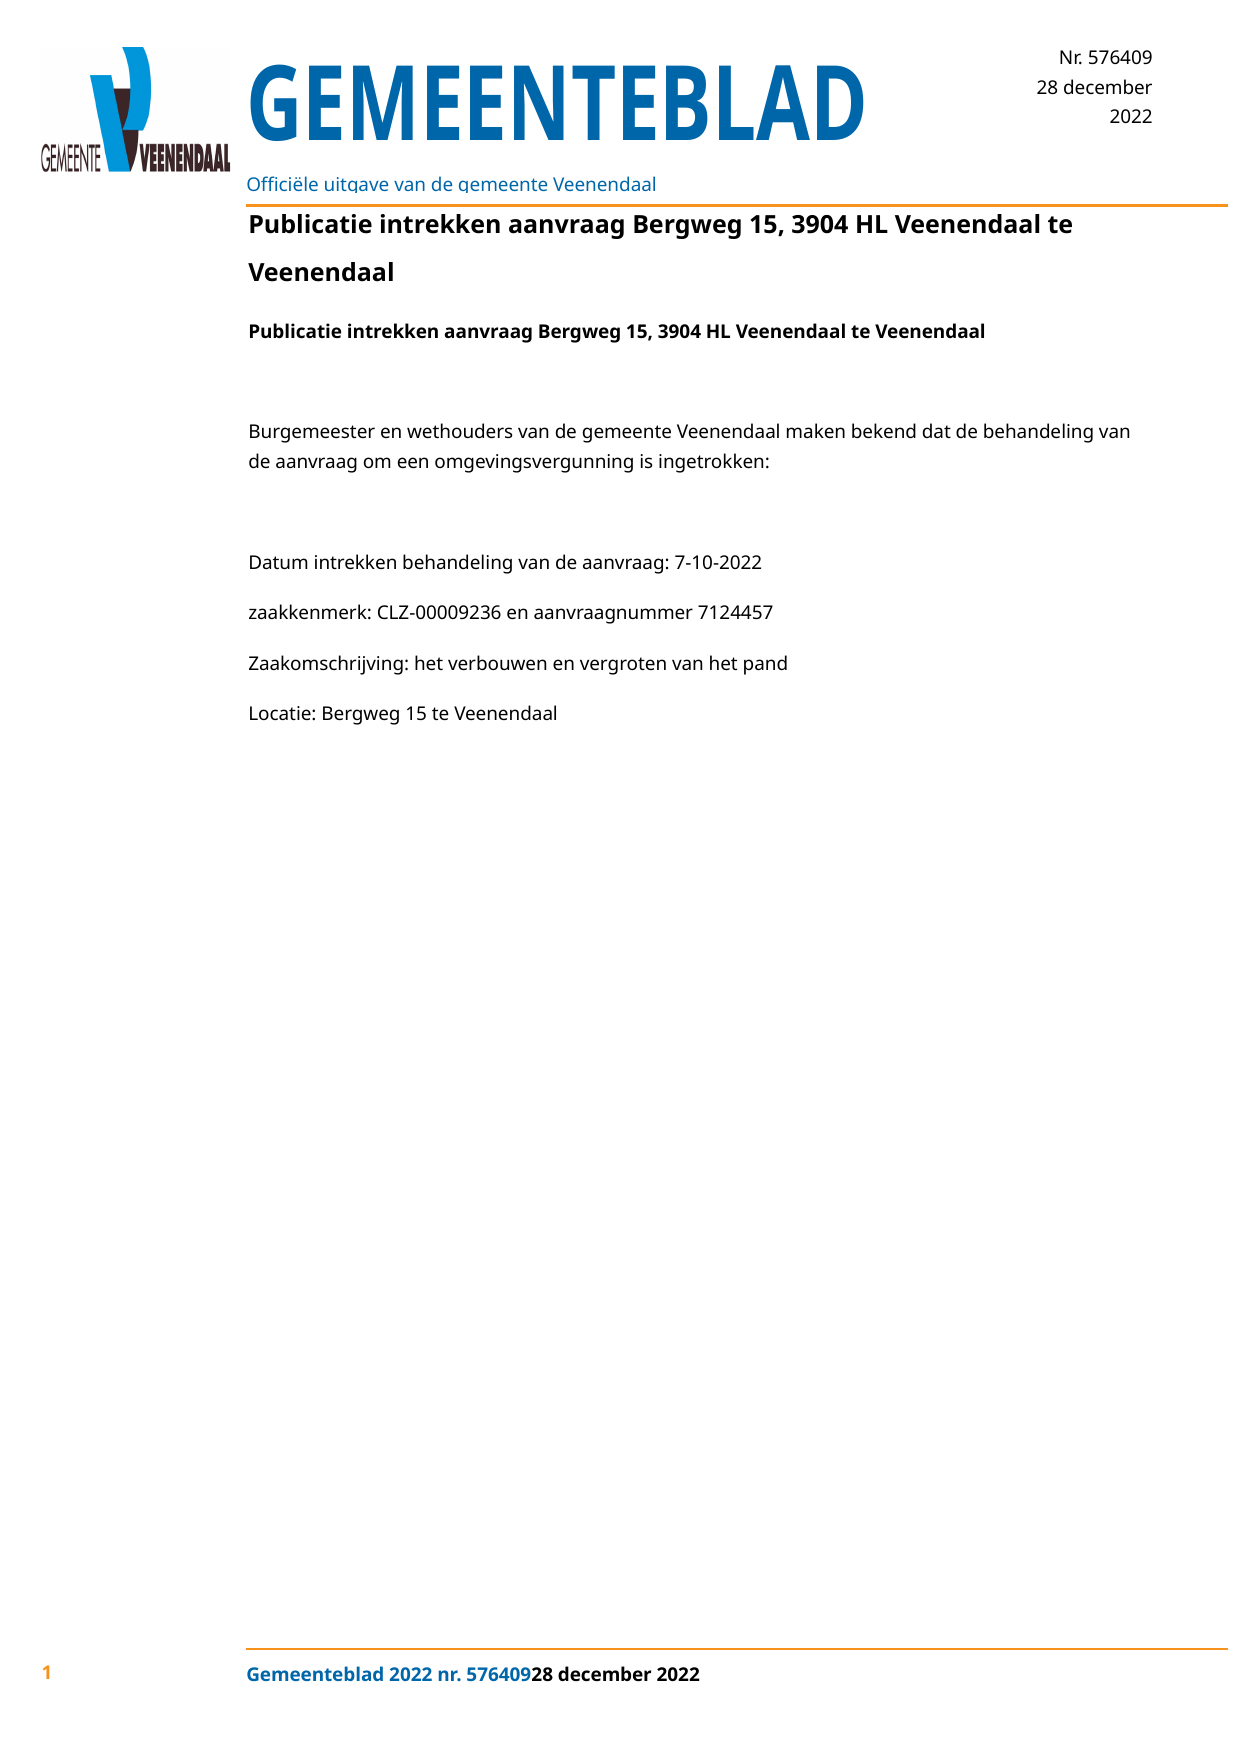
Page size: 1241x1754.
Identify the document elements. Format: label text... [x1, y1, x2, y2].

text zaakkenmerk: CLZ-00009236 en aanvraagnummer 7124457 [248, 599, 1152, 625]
picture [123, 47, 231, 172]
text Locatie: Bergweg 15 te Veenendaal [248, 700, 1152, 726]
text Zaakomschrijving: het verbouwen en vergroten van het pand [248, 650, 1152, 676]
text Publicatie intrekken aanvraag Bergweg 15, 3904 HL Veenendaal te Veenendaal [248, 207, 1152, 288]
text Publicatie intrekken aanvraag Bergweg 15, 3904 HL Veenendaal te Veenendaal [248, 318, 1152, 344]
picture [41, 47, 130, 172]
text Datum intrekken behandeling van de aanvraag: 7-10-2022 [248, 549, 1152, 575]
text Burgemeester en wethouders van de gemeente Veenendaal maken bekend dat de behandeling van de aanvraag om een omgevingsvergunning is ingetrokken: [248, 419, 1152, 474]
